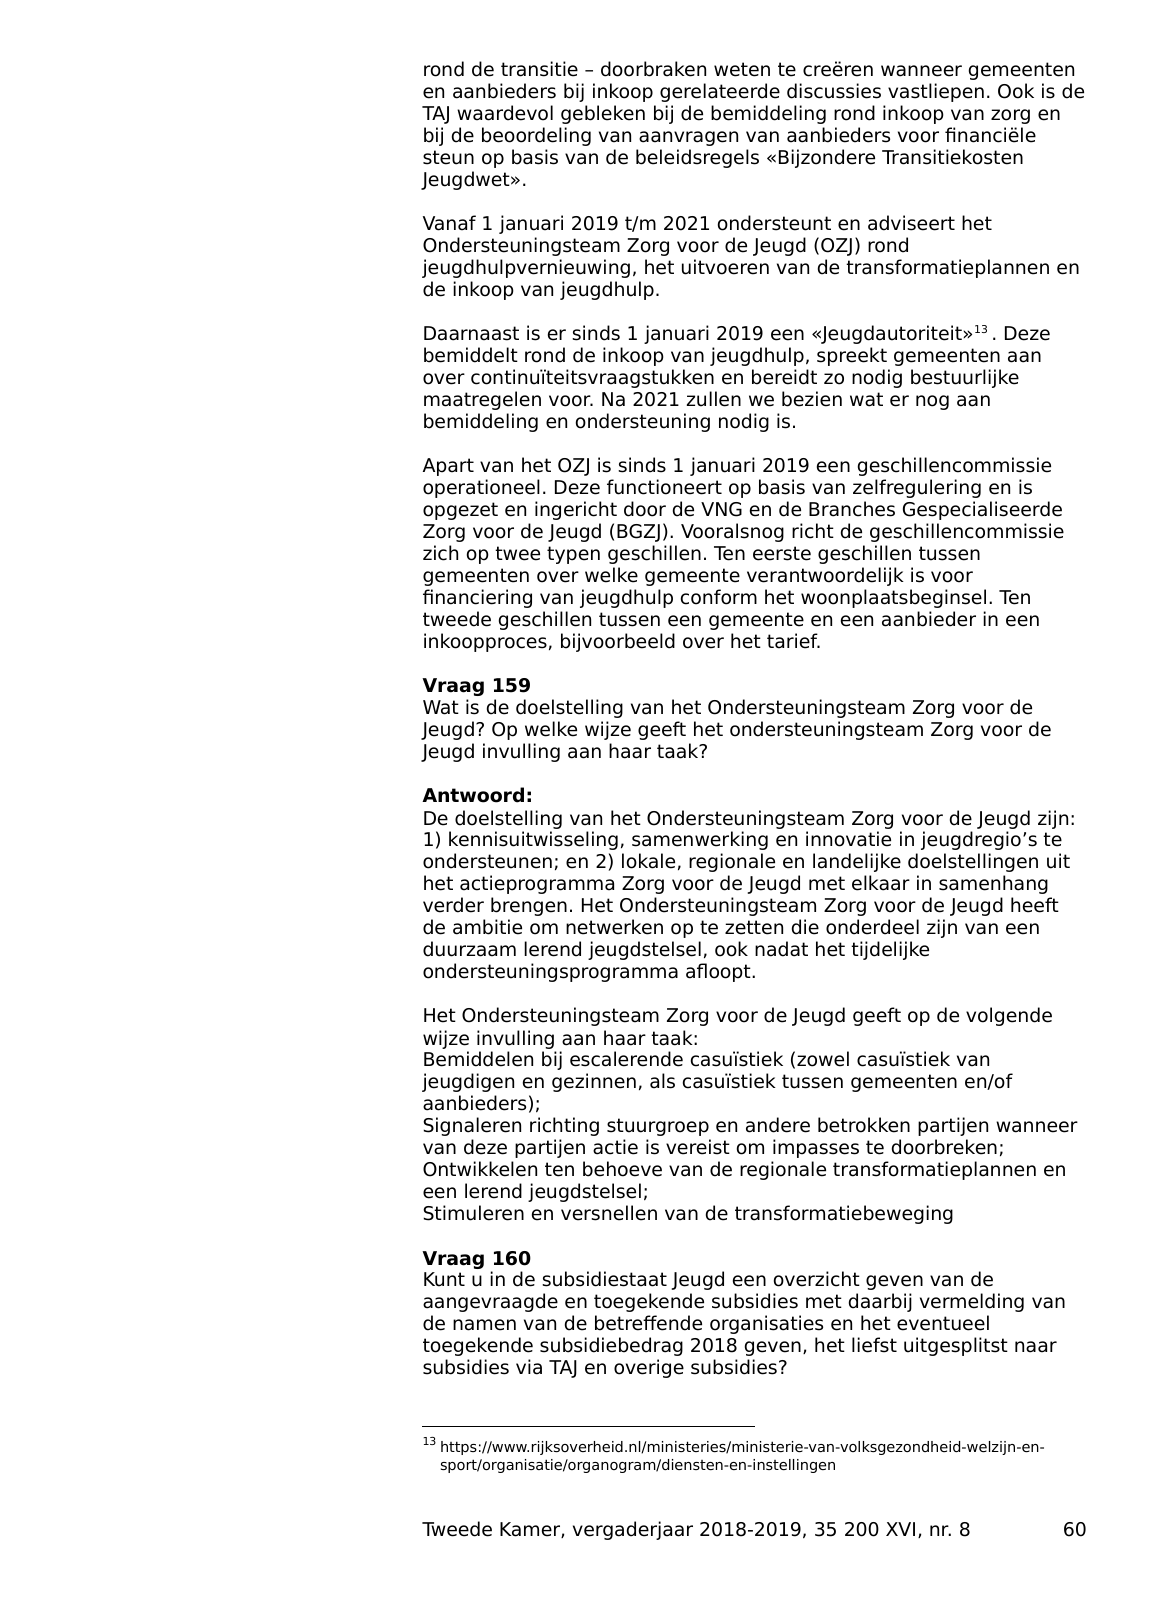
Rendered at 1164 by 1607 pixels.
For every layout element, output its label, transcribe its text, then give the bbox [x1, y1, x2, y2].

text Bemiddelen bij escalerende casuïstiek (zowel casuïstiek van jeugdigen en gezinnen, als casuïstiek tussen gemeenten en/of aanbieders); [422, 1049, 1087, 1115]
text Signaleren richting stuurgroep en andere betrokken partijen wanneer van deze partijen actie is vereist om impasses te doorbreken; [422, 1115, 1087, 1159]
text Vraag 159 [422, 675, 1087, 697]
text Apart van het OZJ is sinds 1 januari 2019 een geschillencommissie operationeel. Deze functioneert op basis van zelfregulering en is opgezet en ingericht door de VNG en de Branches Gespecialiseerde Zorg voor de Jeugd (BGZJ). Vooralsnog richt de geschillencommissie zich op twee typen geschillen. Ten eerste geschillen tussen gemeenten over welke gemeente verantwoordelijk is voor financiering van jeugdhulp conform het woonplaatsbeginsel. Ten tweede geschillen tussen een gemeente en een aanbieder in een inkoopproces, bijvoorbeeld over het tarief. [422, 455, 1087, 653]
text Wat is de doelstelling van het Ondersteuningsteam Zorg voor de Jeugd? Op welke wijze geeft het ondersteuningsteam Zorg voor de Jeugd invulling aan haar taak? [422, 697, 1087, 763]
text Ontwikkelen ten behoeve van de regionale transformatieplannen en een lerend jeugdstelsel; [422, 1159, 1087, 1203]
text Vraag 160 [422, 1247, 1087, 1269]
text Het Ondersteuningsteam Zorg voor de Jeugd geeft op de volgende wijze invulling aan haar taak: [422, 1005, 1087, 1049]
text rond de transitie – doorbraken weten te creëren wanneer gemeenten en aanbieders bij inkoop gerelateerde discussies vastliepen. Ook is de TAJ waardevol gebleken bij de bemiddeling rond inkoop van zorg en bij de beoordeling van aanvragen van aanbieders voor financiële steun op basis van de beleidsregels «Bijzondere Transitiekosten Jeugdwet». [422, 59, 1087, 191]
text https://www.rijksoverheid.nl/ministeries/ministerie-van-volksgezondheid-welzijn-en-sport/organisatie/organogram/diensten-en-instellingen [422, 1435, 1087, 1474]
text Antwoord: [422, 785, 1087, 807]
text Kunt u in de subsidiestaat Jeugd een overzicht geven van de aangevraagde en toegekende subsidies met daarbij vermelding van de namen van de betreffende organisaties en het eventueel toegekende subsidiebedrag 2018 geven, het liefst uitgesplitst naar subsidies via TAJ en overige subsidies? [422, 1269, 1087, 1379]
text De doelstelling van het Ondersteuningsteam Zorg voor de Jeugd zijn: 1) kennisuitwisseling, samenwerking en innovatie in jeugdregio’s te ondersteunen; en 2) lokale, regionale en landelijke doelstellingen uit het actieprogramma Zorg voor de Jeugd met elkaar in samenhang verder brengen. Het Ondersteuningsteam Zorg voor de Jeugd heeft de ambitie om netwerken op te zetten die onderdeel zijn van een duurzaam lerend jeugdstelsel, ook nadat het tijdelijke ondersteuningsprogramma afloopt. [422, 807, 1087, 983]
text Daarnaast is er sinds 1 januari 2019 een «Jeugdautoriteit». Deze bemiddelt rond de inkoop van jeugdhulp, spreekt gemeenten aan over continuïteitsvraagstukken en bereidt zo nodig bestuurlijke maatregelen voor. Na 2021 zullen we bezien wat er nog aan bemiddeling en ondersteuning nodig is. [422, 323, 1087, 433]
text Vanaf 1 januari 2019 t/m 2021 ondersteunt en adviseert het Ondersteuningsteam Zorg voor de Jeugd (OZJ) rond jeugdhulpvernieuwing, het uitvoeren van de transformatieplannen en de inkoop van jeugdhulp. [422, 213, 1087, 301]
text Stimuleren en versnellen van de transformatiebeweging [422, 1203, 1087, 1225]
